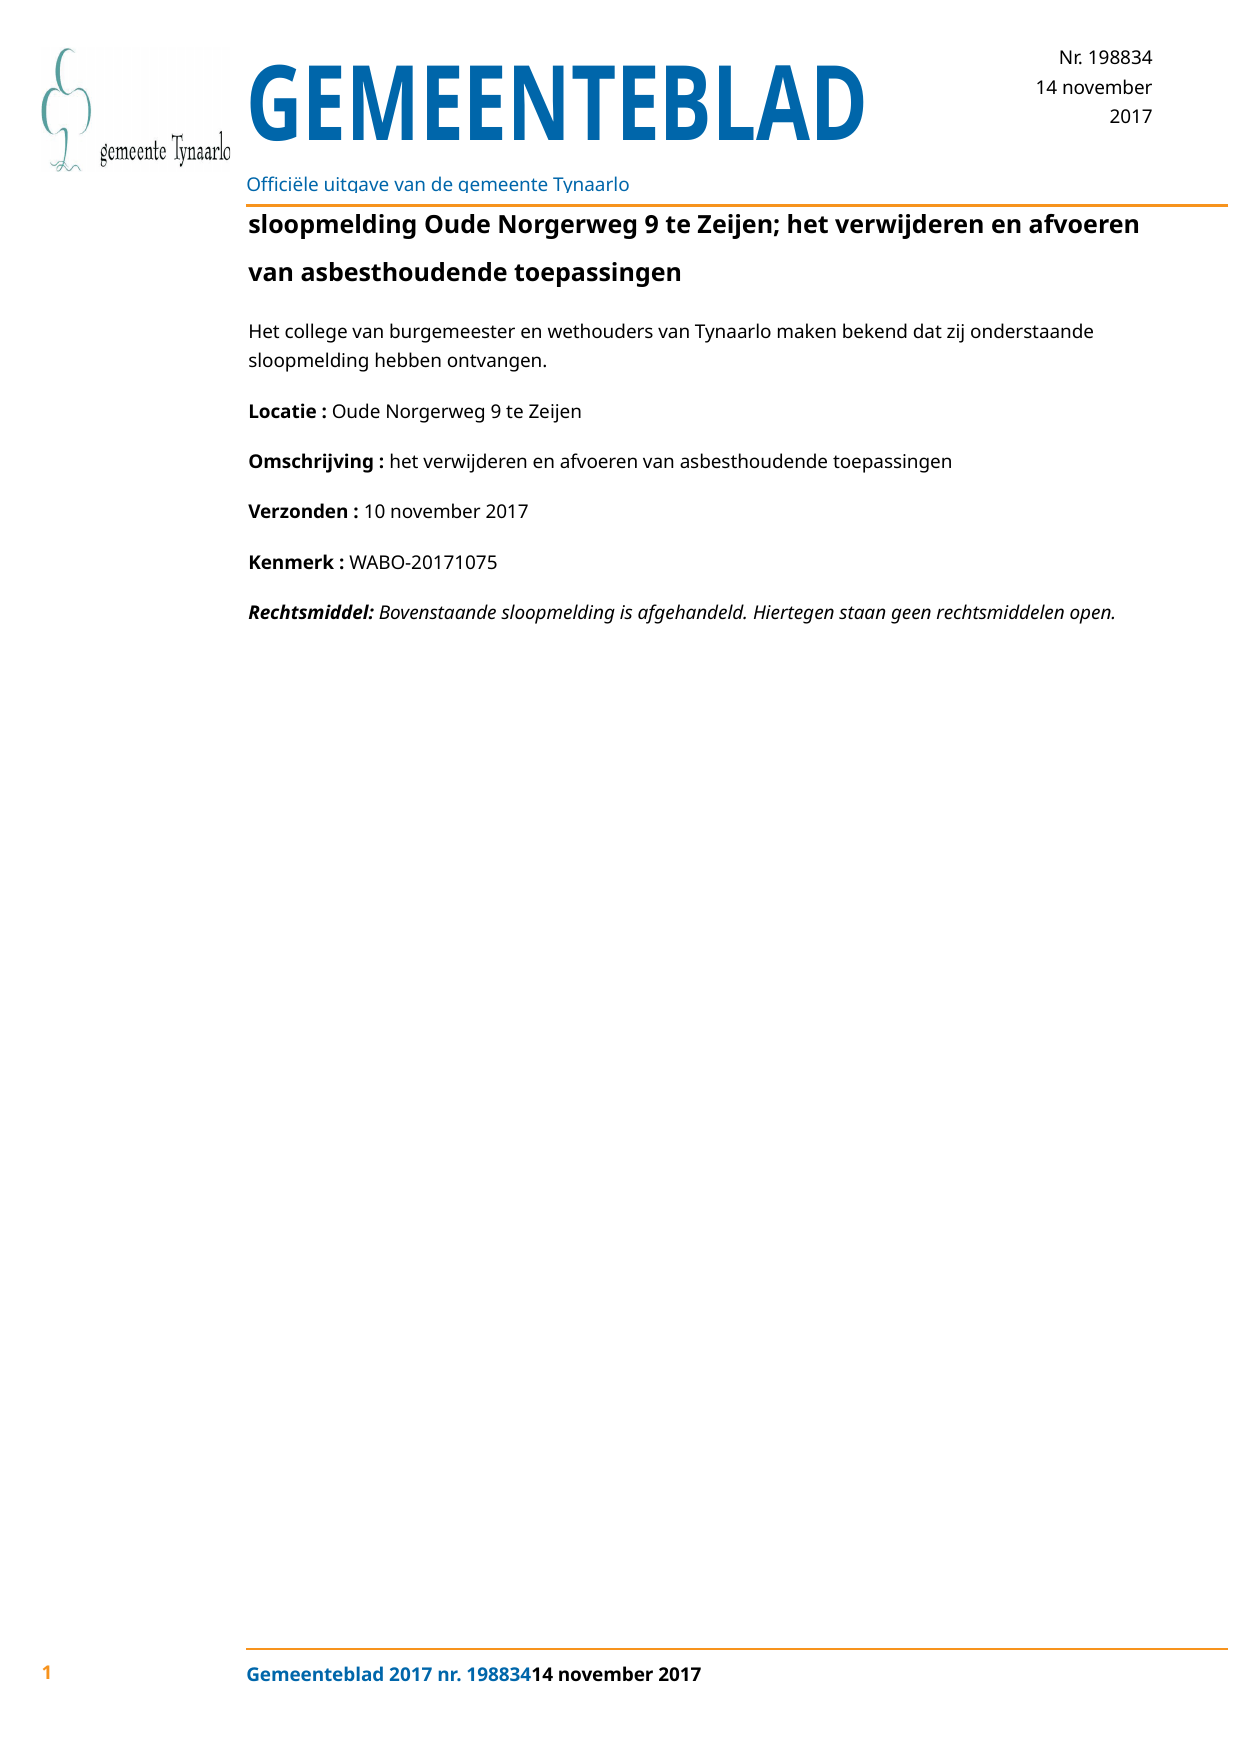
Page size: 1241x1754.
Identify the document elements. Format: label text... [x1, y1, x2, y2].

text Rechtsmiddel: Bovenstaande sloopmelding is afgehandeld. Hiertegen staan geen rechtsmiddelen open. [248, 599, 1152, 625]
text sloopmelding Oude Norgerweg 9 te Zeijen; het verwijderen en afvoeren van asbesthoudende toepassingen [248, 207, 1152, 288]
text Locatie : Oude Norgerweg 9 te Zeijen [248, 398, 1152, 424]
text Het college van burgemeester en wethouders van Tynaarlo maken bekend dat zij onderstaande sloopmelding hebben ontvangen. [248, 318, 1152, 373]
picture [41, 47, 231, 172]
text Omschrijving : het verwijderen en afvoeren van asbesthoudende toepassingen [248, 448, 1152, 474]
text Kenmerk : WABO-20171075 [248, 549, 1152, 575]
text Verzonden : 10 november 2017 [248, 499, 1152, 524]
